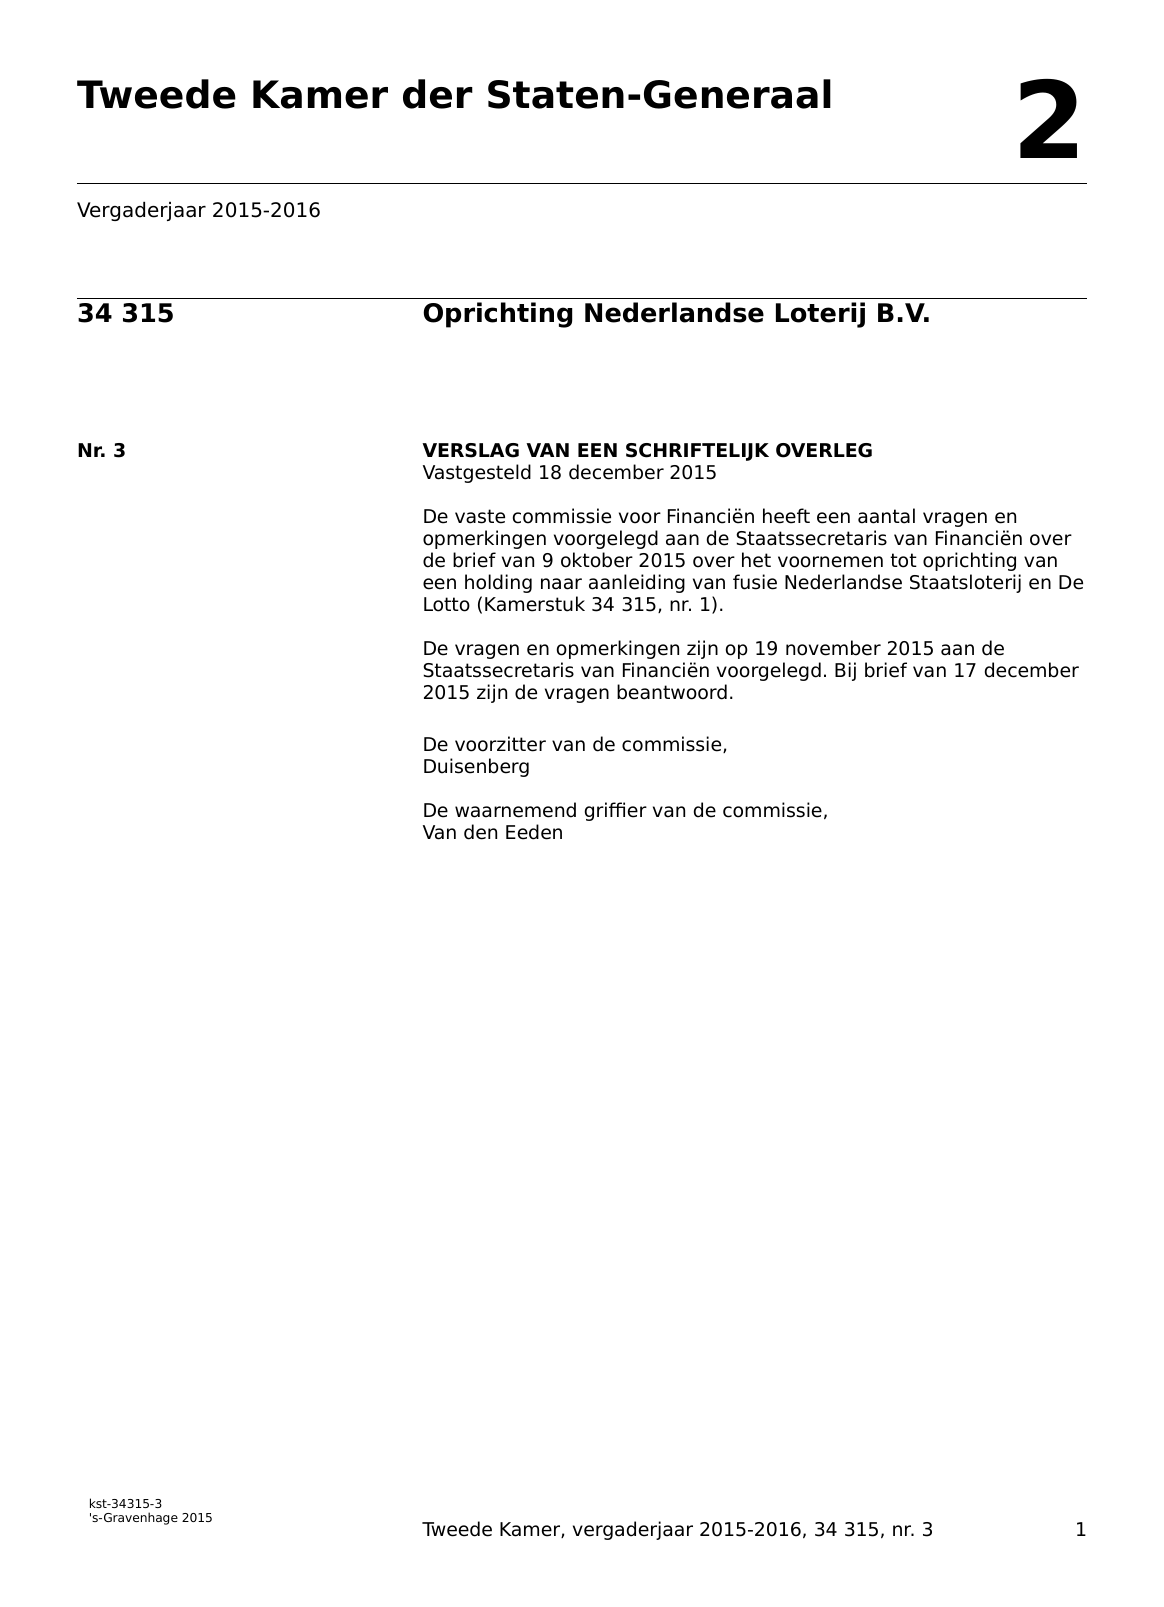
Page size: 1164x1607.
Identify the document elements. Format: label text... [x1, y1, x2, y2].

table_cell Vergaderjaar 2015-2016 [77, 184, 1087, 298]
text De vragen en opmerkingen zijn op 19 november 2015 aan de Staatssecretaris van Financiën voorgelegd. Bij brief van 17 december 2015 zijn de vragen beantwoord. [422, 638, 1087, 704]
text De waarnemend griffier van de commissie, Van den Eeden [422, 800, 1087, 844]
table_header 2 [886, 59, 1087, 183]
subtitle Nr. 3 VERSLAG VAN EEN SCHRIFTELIJK OVERLEG [77, 440, 1087, 462]
subtitle 34 315 Oprichting Nederlandse Loterij B.V. [77, 299, 1087, 329]
text De vaste commissie voor Financiën heeft een aantal vragen en opmerkingen voorgelegd aan de Staatssecretaris van Financiën over de brief van 9 oktober 2015 over het voornemen tot oprichting van een holding naar aanleiding van fusie Nederlandse Staatsloterij en De Lotto (Kamerstuk 34 315, nr. 1). [422, 506, 1087, 616]
table_header Tweede Kamer der Staten-Generaal [77, 59, 886, 183]
text De voorzitter van de commissie, Duisenberg [422, 734, 1087, 778]
text 's-Gravenhage 2015 [88, 1511, 323, 1525]
text kst-34315-3 [88, 1497, 323, 1511]
text Vastgesteld 18 december 2015 [422, 462, 1087, 484]
